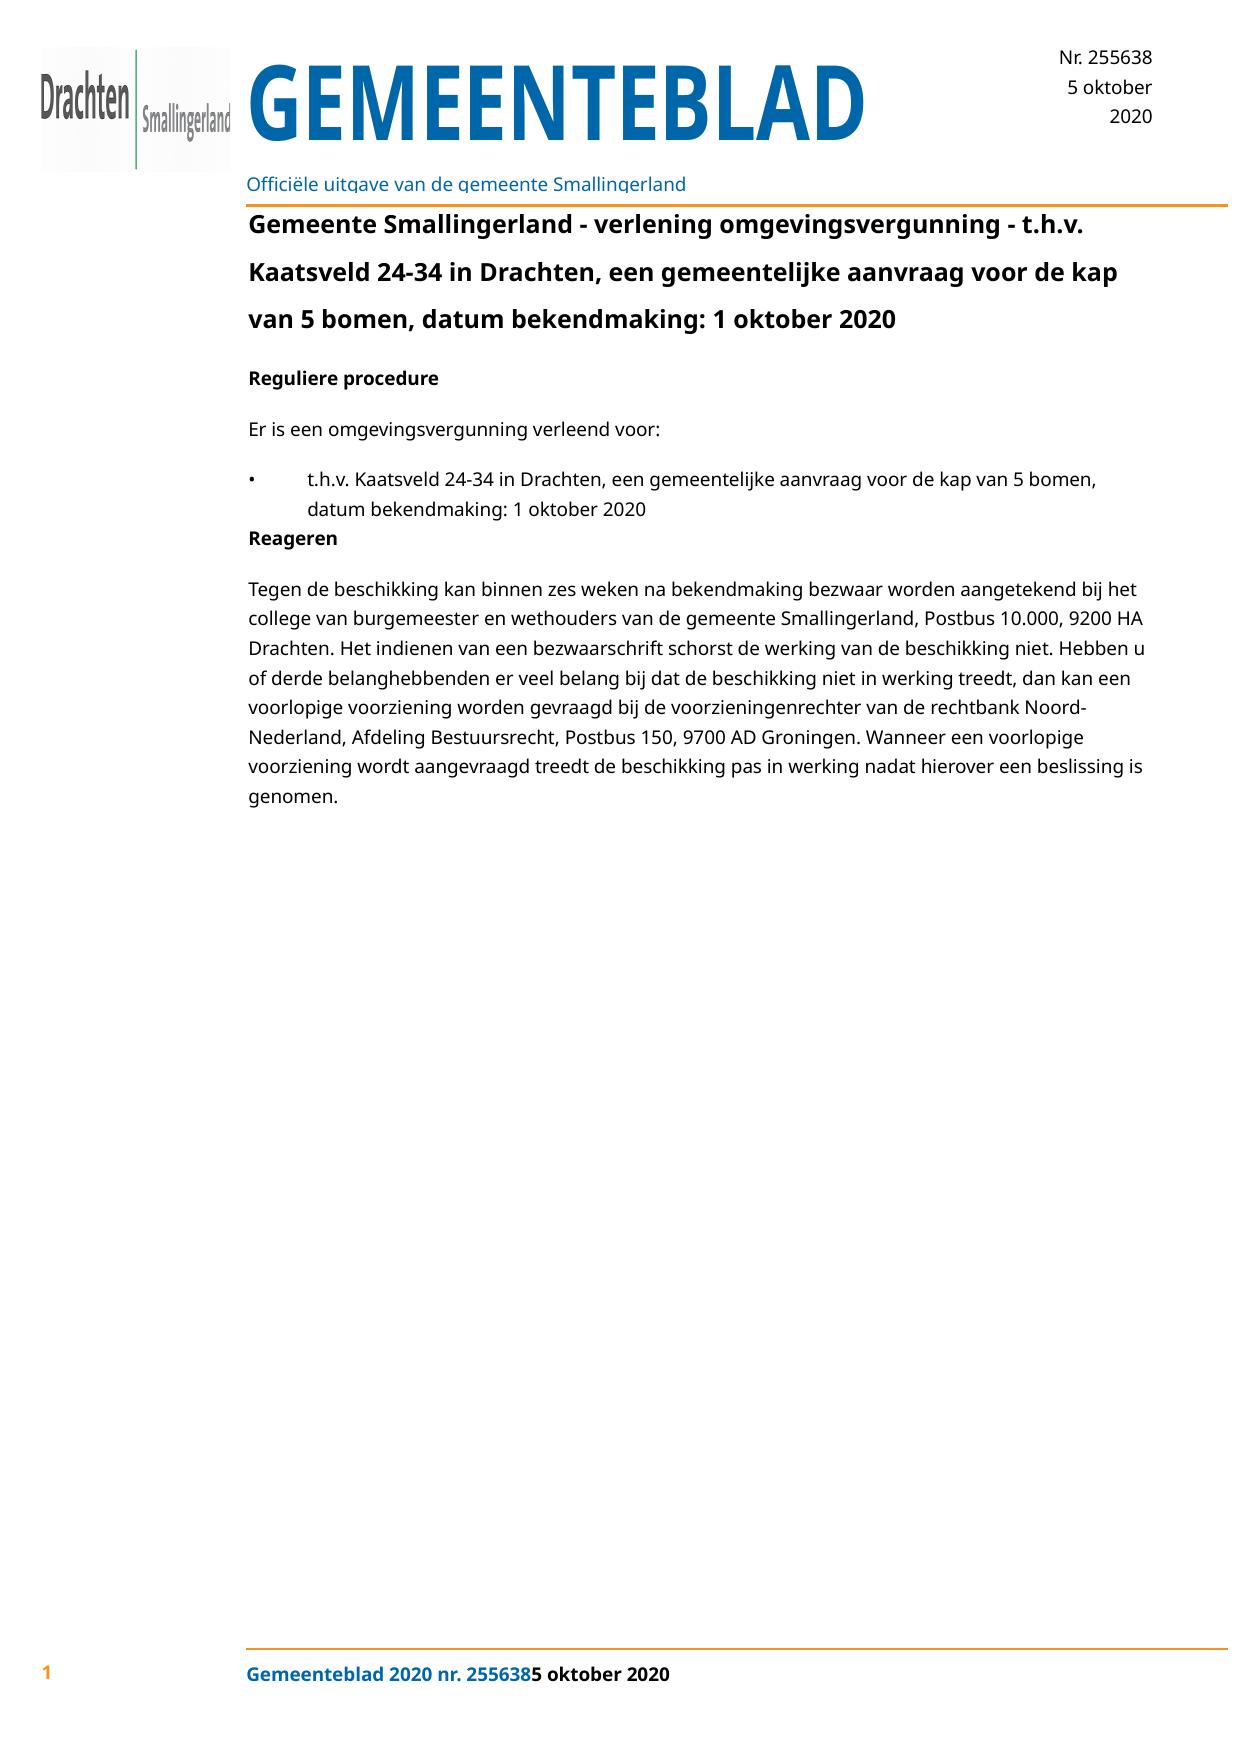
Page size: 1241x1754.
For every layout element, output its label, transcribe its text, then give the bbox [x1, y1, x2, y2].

text Gemeente Smallingerland - verlening omgevingsvergunning - t.h.v. Kaatsveld 24-34 in Drachten, een gemeentelijke aanvraag voor de kap van 5 bomen, datum bekendmaking: 1 oktober 2020 [248, 207, 1152, 336]
text Er is een omgevingsvergunning verleend voor: [248, 416, 1152, 442]
text Reguliere procedure [248, 366, 1152, 391]
text Tegen de beschikking kan binnen zes weken na bekendmaking bezwaar worden aangetekend bij het college van burgemeester en wethouders van de gemeente Smallingerland, Postbus 10.000, 9200 HA Drachten. Het indienen van een bezwaarschrift schorst de werking van de beschikking niet. Hebben u of derde belanghebbenden er veel belang bij dat de beschikking niet in werking treedt, dan kan een voorlopige voorziening worden gevraagd bij de voorzieningenrechter van de rechtbank Noord-Nederland, Afdeling Bestuursrecht, Postbus 150, 9700 AD Groningen. Wanneer een voorlopige voorziening wordt aangevraagd treedt de beschikking pas in werking nadat hierover een beslissing is genomen. [248, 576, 1152, 809]
picture [41, 47, 231, 172]
text Reageren [248, 526, 1152, 551]
list t.h.v. Kaatsveld 24-34 in Drachten, een gemeentelijke aanvraag voor de kap van 5 bomen, datum bekendmaking: 1 oktober 2020 [248, 466, 1152, 522]
